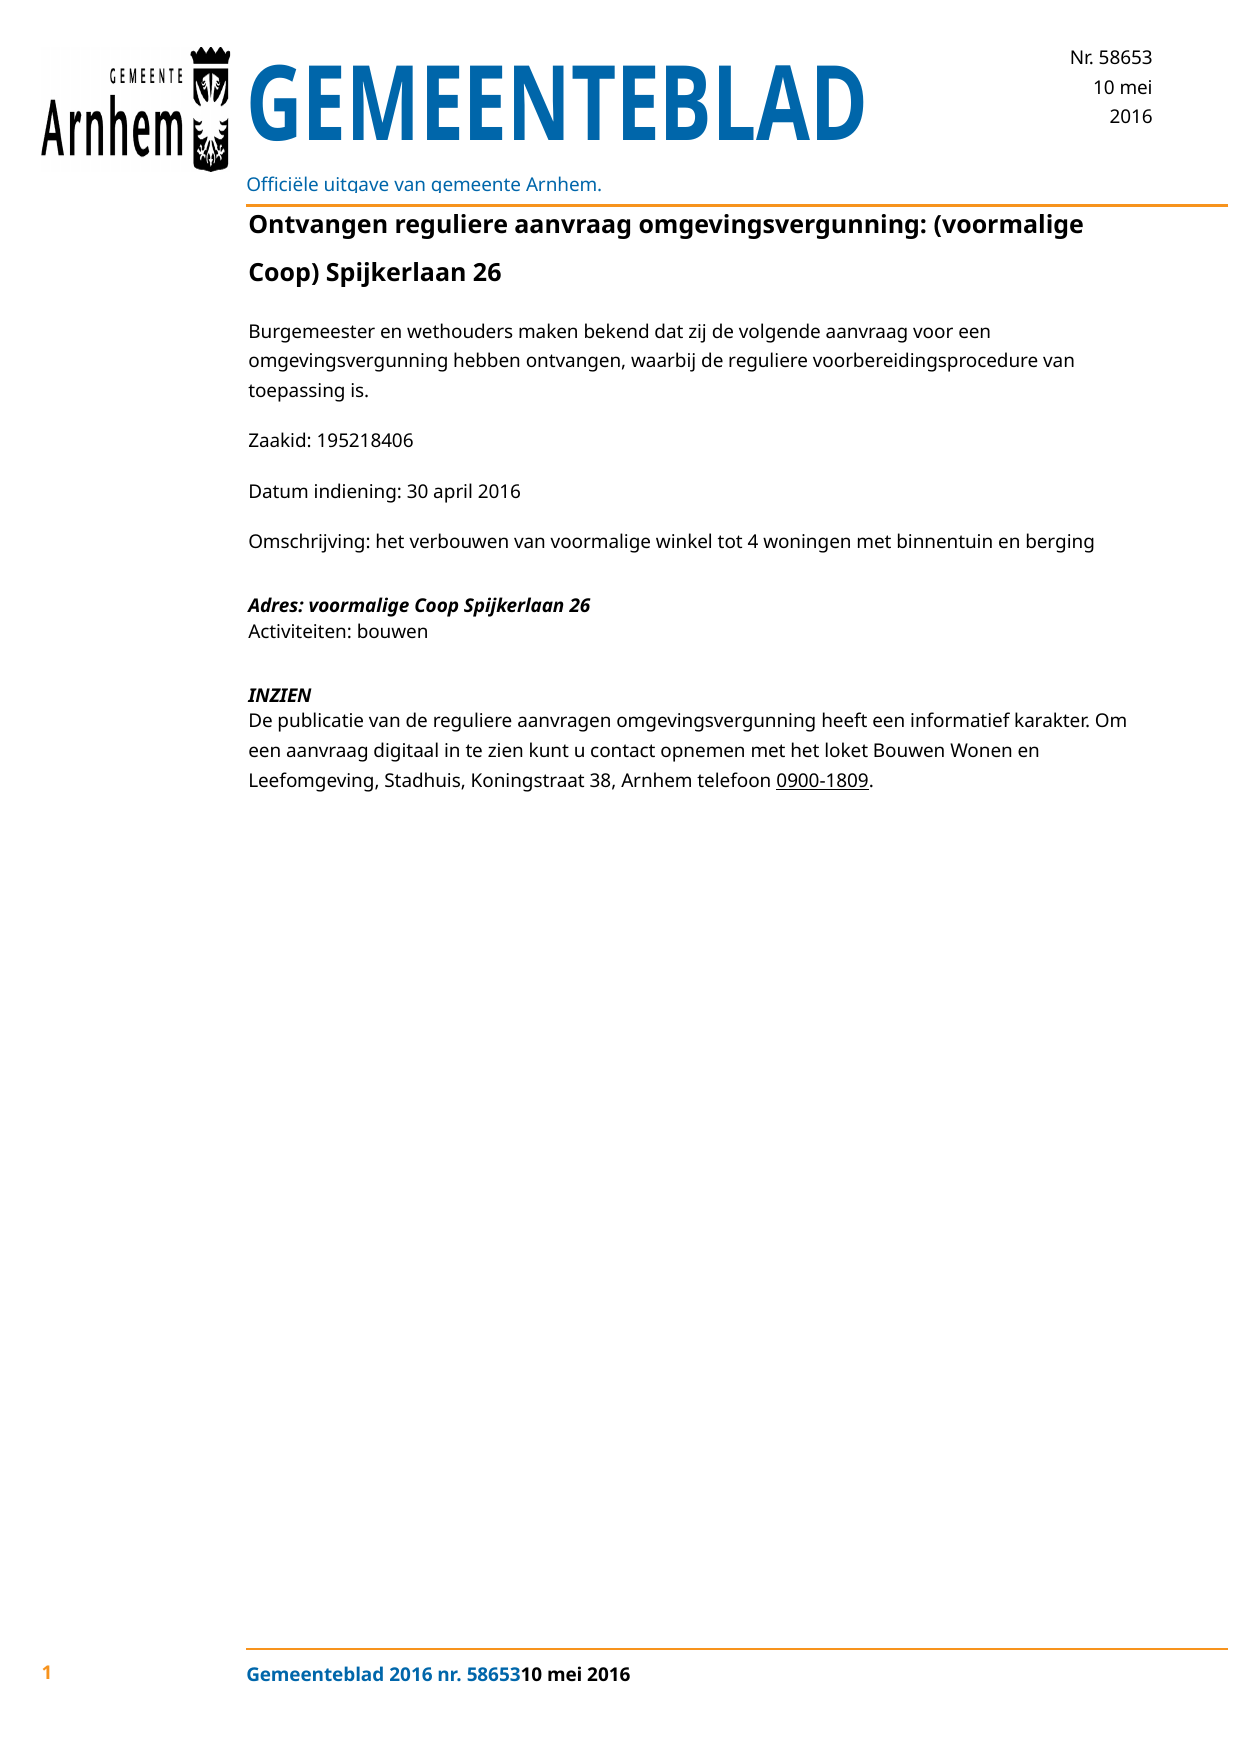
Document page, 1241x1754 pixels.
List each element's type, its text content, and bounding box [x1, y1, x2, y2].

text Ontvangen reguliere aanvraag omgevingsvergunning: (voormalige Coop) Spijkerlaan 26 [248, 207, 1152, 288]
text Omschrijving: het verbouwen van voormalige winkel tot 4 woningen met binnentuin en berging [248, 528, 1152, 554]
text Adres: voormalige Coop Spijkerlaan 26 [248, 592, 1152, 618]
text Activiteiten: bouwen [248, 618, 1152, 644]
picture [41, 47, 231, 172]
text De publicatie van de reguliere aanvragen omgevingsvergunning heeft een informatief karakter. Om een aanvraag digitaal in te zien kunt u contact opnemen met het loket Bouwen Wonen en Leefomgeving, Stadhuis, Koningstraat 38, Arnhem telefoon 0900-1809. [248, 708, 1152, 793]
text Burgemeester en wethouders maken bekend dat zij de volgende aanvraag voor een omgevingsvergunning hebben ontvangen, waarbij de reguliere voorbereidingsprocedure van toepassing is. [248, 318, 1152, 403]
text INZIEN [248, 682, 1152, 708]
text Datum indiening: 30 april 2016 [248, 478, 1152, 504]
text Zaakid: 195218406 [248, 427, 1152, 453]
